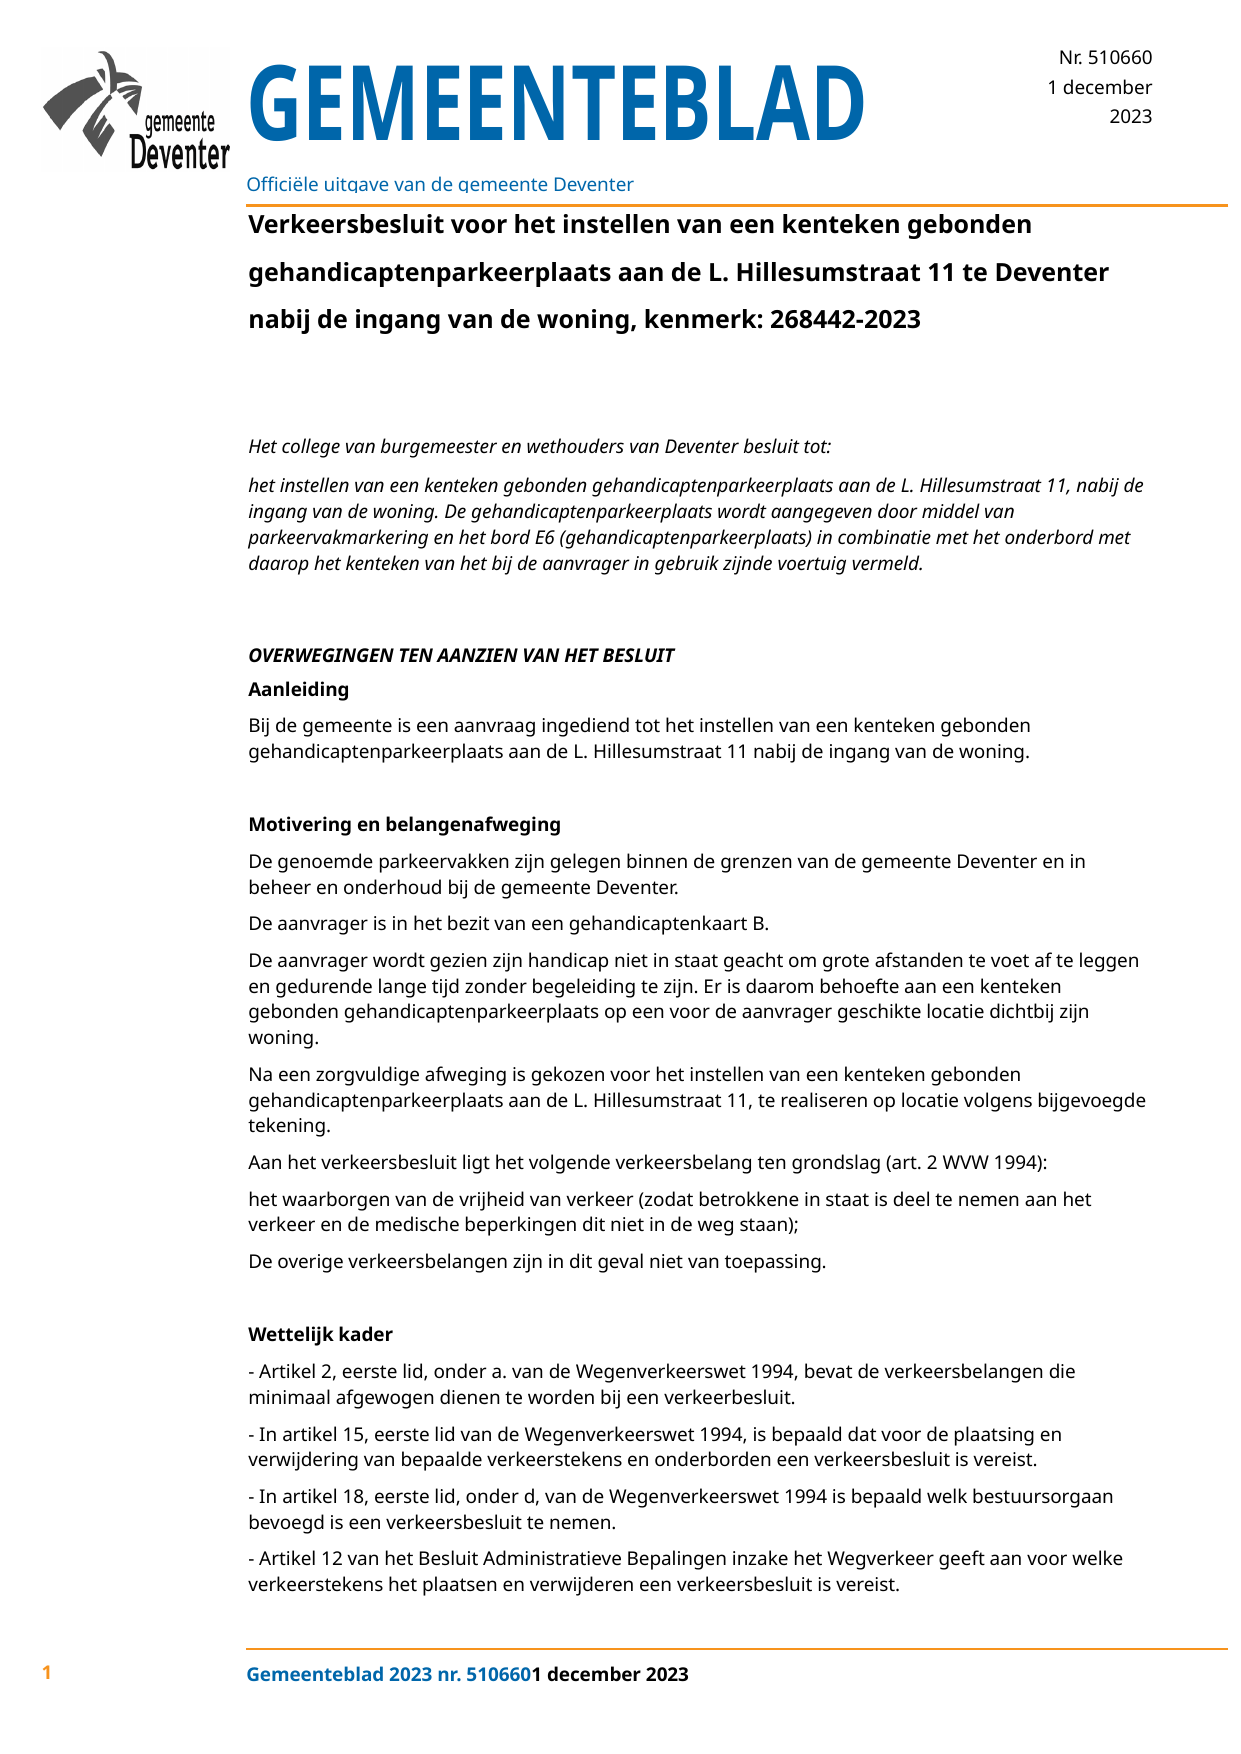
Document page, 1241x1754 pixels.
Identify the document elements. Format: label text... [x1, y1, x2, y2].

text Aanleiding [248, 676, 1152, 702]
text - In artikel 18, eerste lid, onder d, van de Wegenverkeerswet 1994 is bepaald welk bestuursorgaan bevoegd is een verkeersbesluit te nemen. [248, 1483, 1152, 1534]
text Het college van burgemeester en wethouders van Deventer besluit tot: [248, 433, 1152, 459]
text Wettelijk kader [248, 1322, 1152, 1347]
text Na een zorgvuldige afweging is gekozen voor het instellen van een kenteken gebonden gehandicaptenparkeerplaats aan de L. Hillesumstraat 11, te realiseren op locatie volgens bijgevoegde tekening. [248, 1061, 1152, 1138]
text het instellen van een kenteken gebonden gehandicaptenparkeerplaats aan de L. Hillesumstraat 11, nabij de ingang van de woning. De gehandicaptenparkeerplaats wordt aangegeven door middel van parkeervakmarkering en het bord E6 (gehandicaptenparkeerplaats) in combinatie met het onderbord met daarop het kenteken van het bij de aanvrager in gebruik zijnde voertuig vermeld. [248, 472, 1152, 575]
text - Artikel 2, eerste lid, onder a. van de Wegenverkeerswet 1994, bevat de verkeersbelangen die minimaal afgewogen dienen te worden bij een verkeerbesluit. [248, 1358, 1152, 1410]
text Motivering en belangenafweging [248, 812, 1152, 837]
text OVERWEGINGEN TEN AANZIEN VAN HET BESLUIT [248, 642, 1152, 667]
text - Artikel 12 van het Besluit Administratieve Bepalingen inzake het Wegverkeer geeft aan voor welke verkeerstekens het plaatsen en verwijderen een verkeersbesluit is vereist. [248, 1546, 1152, 1597]
text het waarborgen van de vrijheid van verkeer (zodat betrokkene in staat is deel te nemen aan het verkeer en de medische beperkingen dit niet in de weg staan); [248, 1186, 1152, 1237]
text Aan het verkeersbesluit ligt het volgende verkeersbelang ten grondslag (art. 2 WVW 1994): [248, 1149, 1152, 1175]
text De genoemde parkeervakken zijn gelegen binnen de grenzen van de gemeente Deventer en in beheer en onderhoud bij de gemeente Deventer. [248, 848, 1152, 900]
text Bij de gemeente is een aanvraag ingediend tot het instellen van een kenteken gebonden gehandicaptenparkeerplaats aan de L. Hillesumstraat 11 nabij de ingang van de woning. [248, 712, 1152, 764]
text - In artikel 15, eerste lid van de Wegenverkeerswet 1994, is bepaald dat voor de plaatsing en verwijdering van bepaalde verkeerstekens en onderborden een verkeersbesluit is vereist. [248, 1421, 1152, 1472]
picture [41, 47, 231, 172]
text De overige verkeersbelangen zijn in dit geval niet van toepassing. [248, 1248, 1152, 1274]
text Verkeersbesluit voor het instellen van een kenteken gebonden gehandicaptenparkeerplaats aan de L. Hillesumstraat 11 te Deventer nabij de ingang van de woning, kenmerk: 268442-2023 [248, 207, 1152, 336]
text De aanvrager wordt gezien zijn handicap niet in staat geacht om grote afstanden te voet af te leggen en gedurende lange tijd zonder begeleiding te zijn. Er is daarom behoefte aan een kenteken gebonden gehandicaptenparkeerplaats op een voor de aanvrager geschikte locatie dichtbij zijn woning. [248, 947, 1152, 1050]
text De aanvrager is in het bezit van een gehandicaptenkaart B. [248, 911, 1152, 936]
